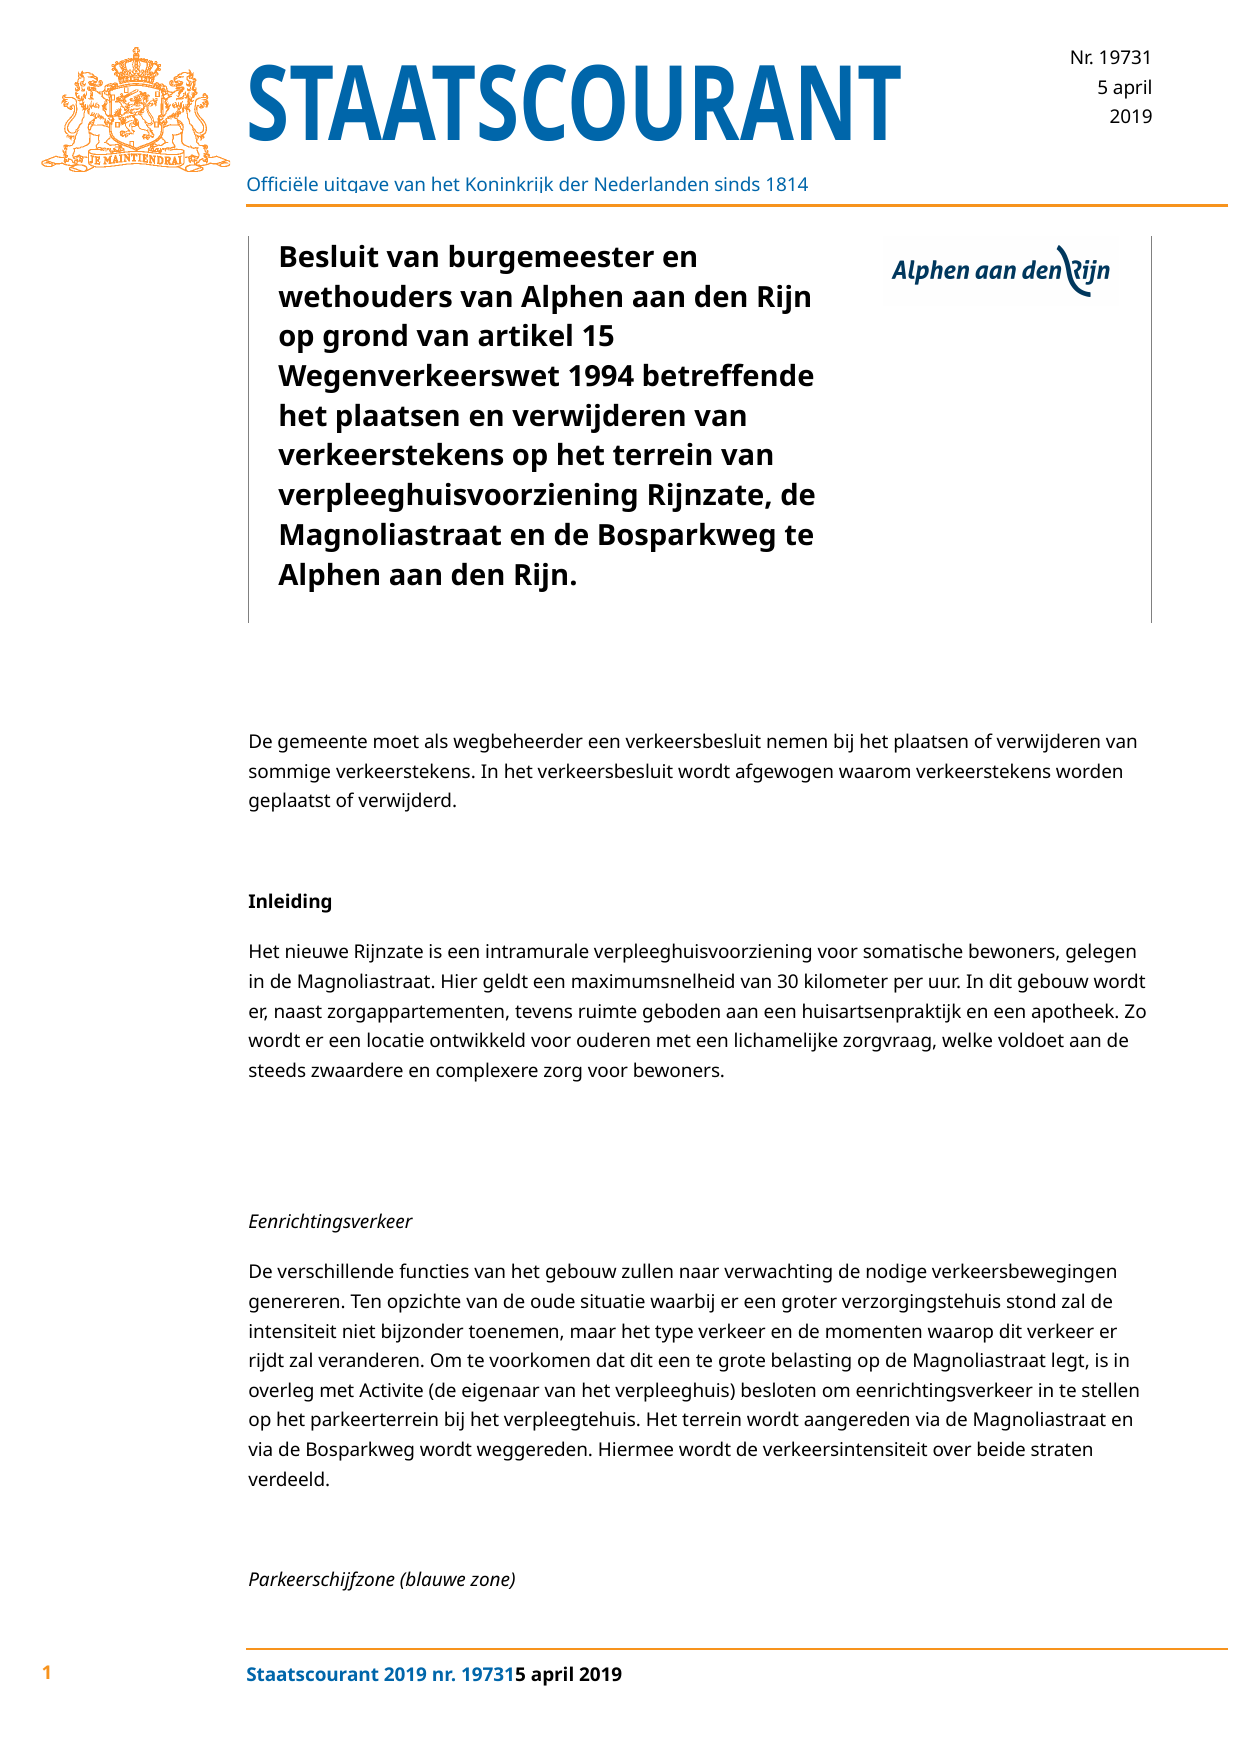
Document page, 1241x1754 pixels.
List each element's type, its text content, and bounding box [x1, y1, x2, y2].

picture [41, 47, 231, 172]
text Inleiding [248, 888, 1152, 914]
table_header [850, 236, 1151, 623]
text Parkeerschijfzone (blauwe zone) [248, 1567, 1152, 1592]
picture [882, 236, 1119, 306]
text De verschillende functies van het gebouw zullen naar verwachting de nodige verkeersbewegingen genereren. Ten opzichte van de oude situatie waarbij er een groter verzorgingstehuis stond zal de intensiteit niet bijzonder toenemen, maar het type verkeer en de momenten waarop dit verkeer er rijdt zal veranderen. Om te voorkomen dat dit een te grote belasting op de Magnoliastraat legt, is in overleg met Activite (de eigenaar van het verpleeghuis) besloten om eenrichtingsverkeer in te stellen op het parkeerterrein bij het verpleegtehuis. Het terrein wordt aangereden via de Magnoliastraat en via de Bosparkweg wordt weggereden. Hiermee wordt de verkeersintensiteit over beide straten verdeeld. [248, 1259, 1152, 1491]
text Eenrichtingsverkeer [248, 1208, 1152, 1234]
table_header Besluit van burgemeester en wethouders van Alphen aan den Rijn op grond van artikel 15 Wegenverkeerswet 1994 betreffende het plaatsen en verwijderen van verkeerstekens op het terrein van verpleeghuisvoorziening Rijnzate, de Magnoliastraat en de Bosparkweg te Alphen aan den Rijn. [249, 236, 850, 623]
text Het nieuwe Rijnzate is een intramurale verpleeghuisvoorziening voor somatische bewoners, gelegen in de Magnoliastraat. Hier geldt een maximumsnelheid van 30 kilometer per uur. In dit gebouw wordt er, naast zorgappartementen, tevens ruimte geboden aan een huisartsenpraktijk en een apotheek. Zo wordt er een locatie ontwikkeld voor ouderen met een lichamelijke zorgvraag, welke voldoet aan de steeds zwaardere en complexere zorg voor bewoners. [248, 939, 1152, 1083]
text De gemeente moet als wegbeheerder een verkeersbesluit nemen bij het plaatsen of verwijderen van sommige verkeerstekens. In het verkeersbesluit wordt afgewogen waarom verkeerstekens worden geplaatst of verwijderd. [248, 728, 1152, 813]
